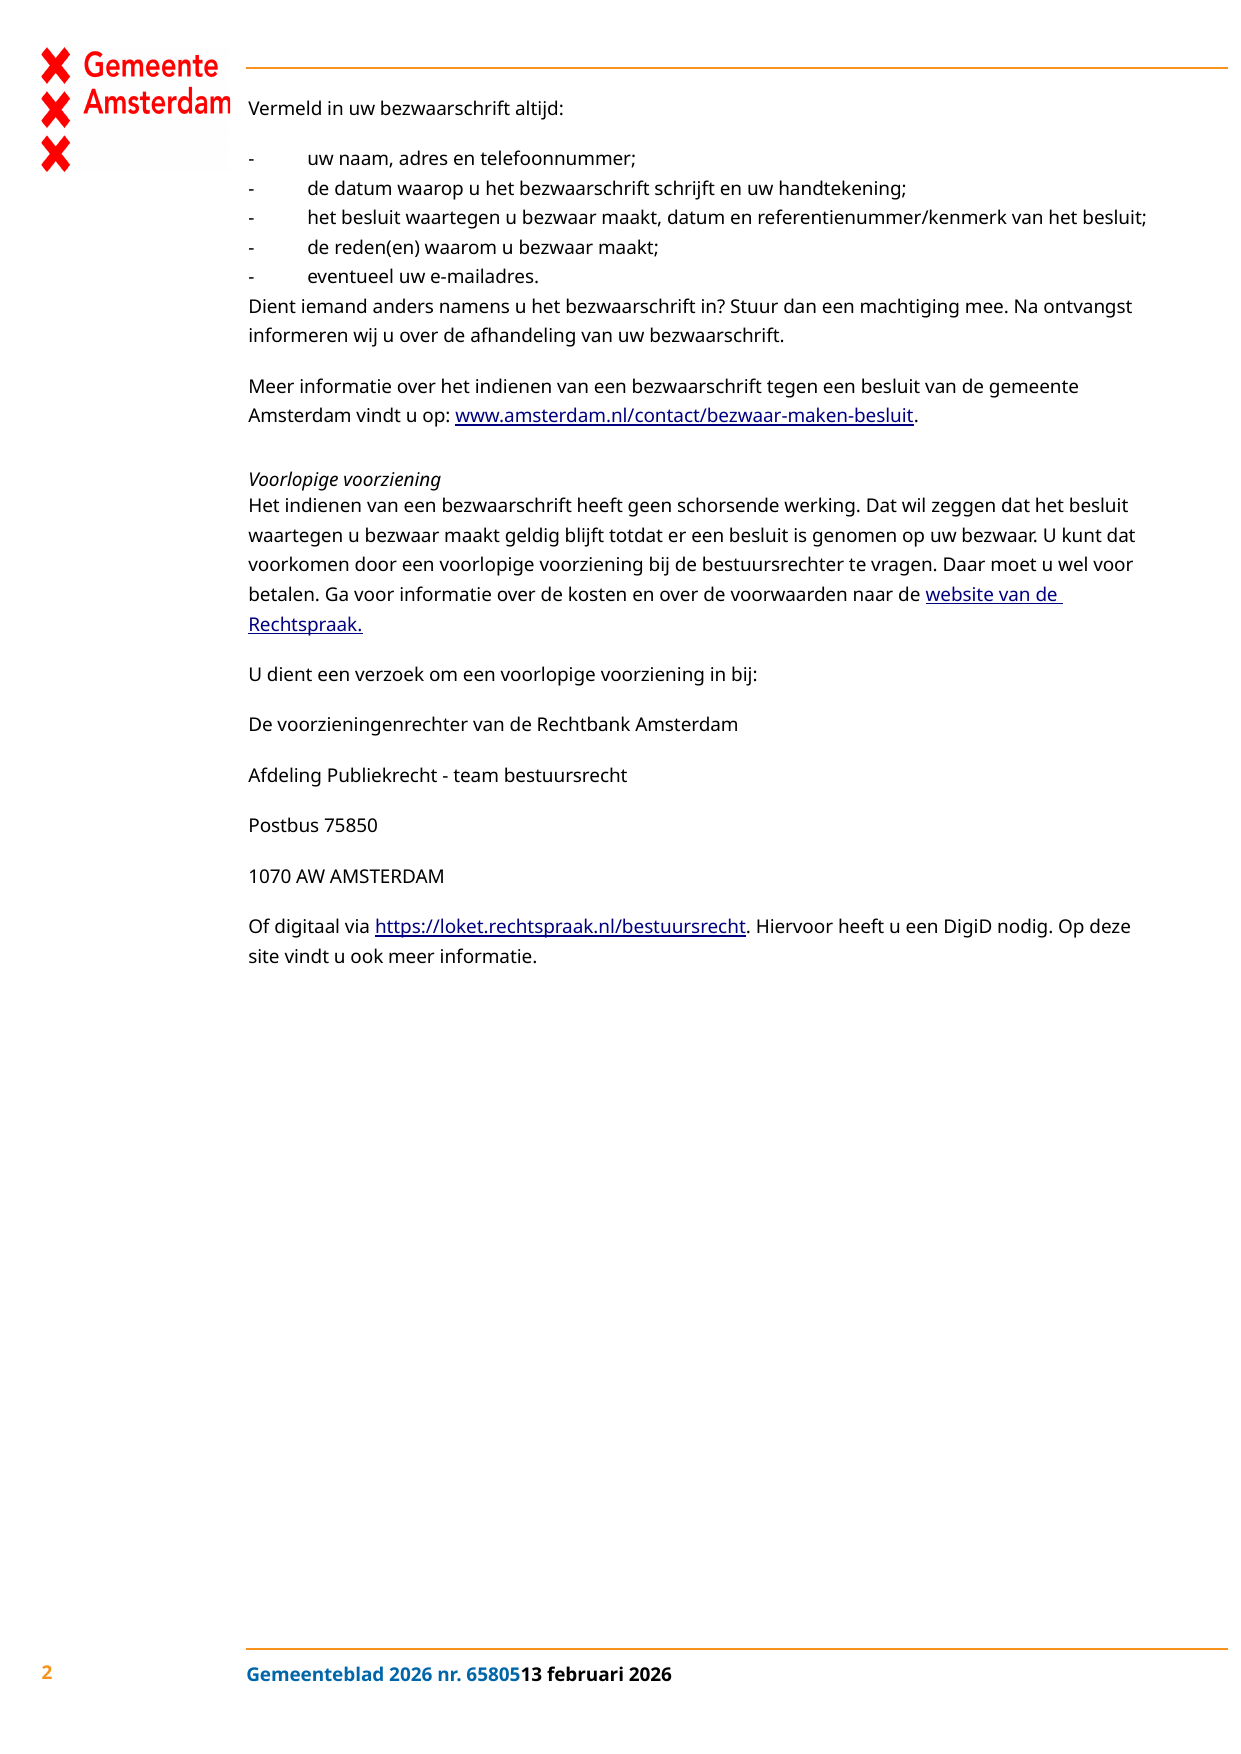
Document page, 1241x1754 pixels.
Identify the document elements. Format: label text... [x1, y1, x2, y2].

list de datum waarop u het bezwaarschrift schrijft en uw handtekening; [248, 175, 1152, 201]
text 1070 AW AMSTERDAM [248, 863, 1152, 888]
text Vermeld in uw bezwaarschrift altijd: [248, 95, 1152, 121]
text Meer informatie over het indienen van een bezwaarschrift tegen een besluit van de gemeente Amsterdam vindt u op: www.amsterdam.nl/contact/bezwaar-maken-besluit. [248, 373, 1152, 428]
list uw naam, adres en telefoonnummer; [248, 145, 1152, 171]
text Postbus 75850 [248, 812, 1152, 838]
picture [41, 47, 231, 172]
text U dient een verzoek om een voorlopige voorziening in bij: [248, 661, 1152, 687]
list eventueel uw e-mailadres. [248, 263, 1152, 289]
text Voorlopige voorziening [248, 467, 1152, 492]
text Afdeling Publiekrecht - team bestuursrecht [248, 762, 1152, 788]
text Of digitaal via https://loket.rechtspraak.nl/bestuursrecht. Hiervoor heeft u een DigiD nodig. Op deze site vindt u ook meer informatie. [248, 913, 1152, 968]
text Dient iemand anders namens u het bezwaarschrift in? Stuur dan een machtiging mee. Na ontvangst informeren wij u over de afhandeling van uw bezwaarschrift. [248, 293, 1152, 348]
text De voorzieningenrechter van de Rechtbank Amsterdam [248, 712, 1152, 737]
text Het indienen van een bezwaarschrift heeft geen schorsende werking. Dat wil zeggen dat het besluit waartegen u bezwaar maakt geldig blijft totdat er een besluit is genomen op uw bezwaar. U kunt dat voorkomen door een voorlopige voorziening bij de bestuursrechter te vragen. Daar moet u wel voor betalen. Ga voor informatie over de kosten en over de voorwaarden naar de website van de Rechtspraak. [248, 492, 1152, 636]
list de reden(en) waarom u bezwaar maakt; [248, 234, 1152, 260]
list het besluit waartegen u bezwaar maakt, datum en referentienummer/kenmerk van het besluit; [248, 204, 1152, 230]
